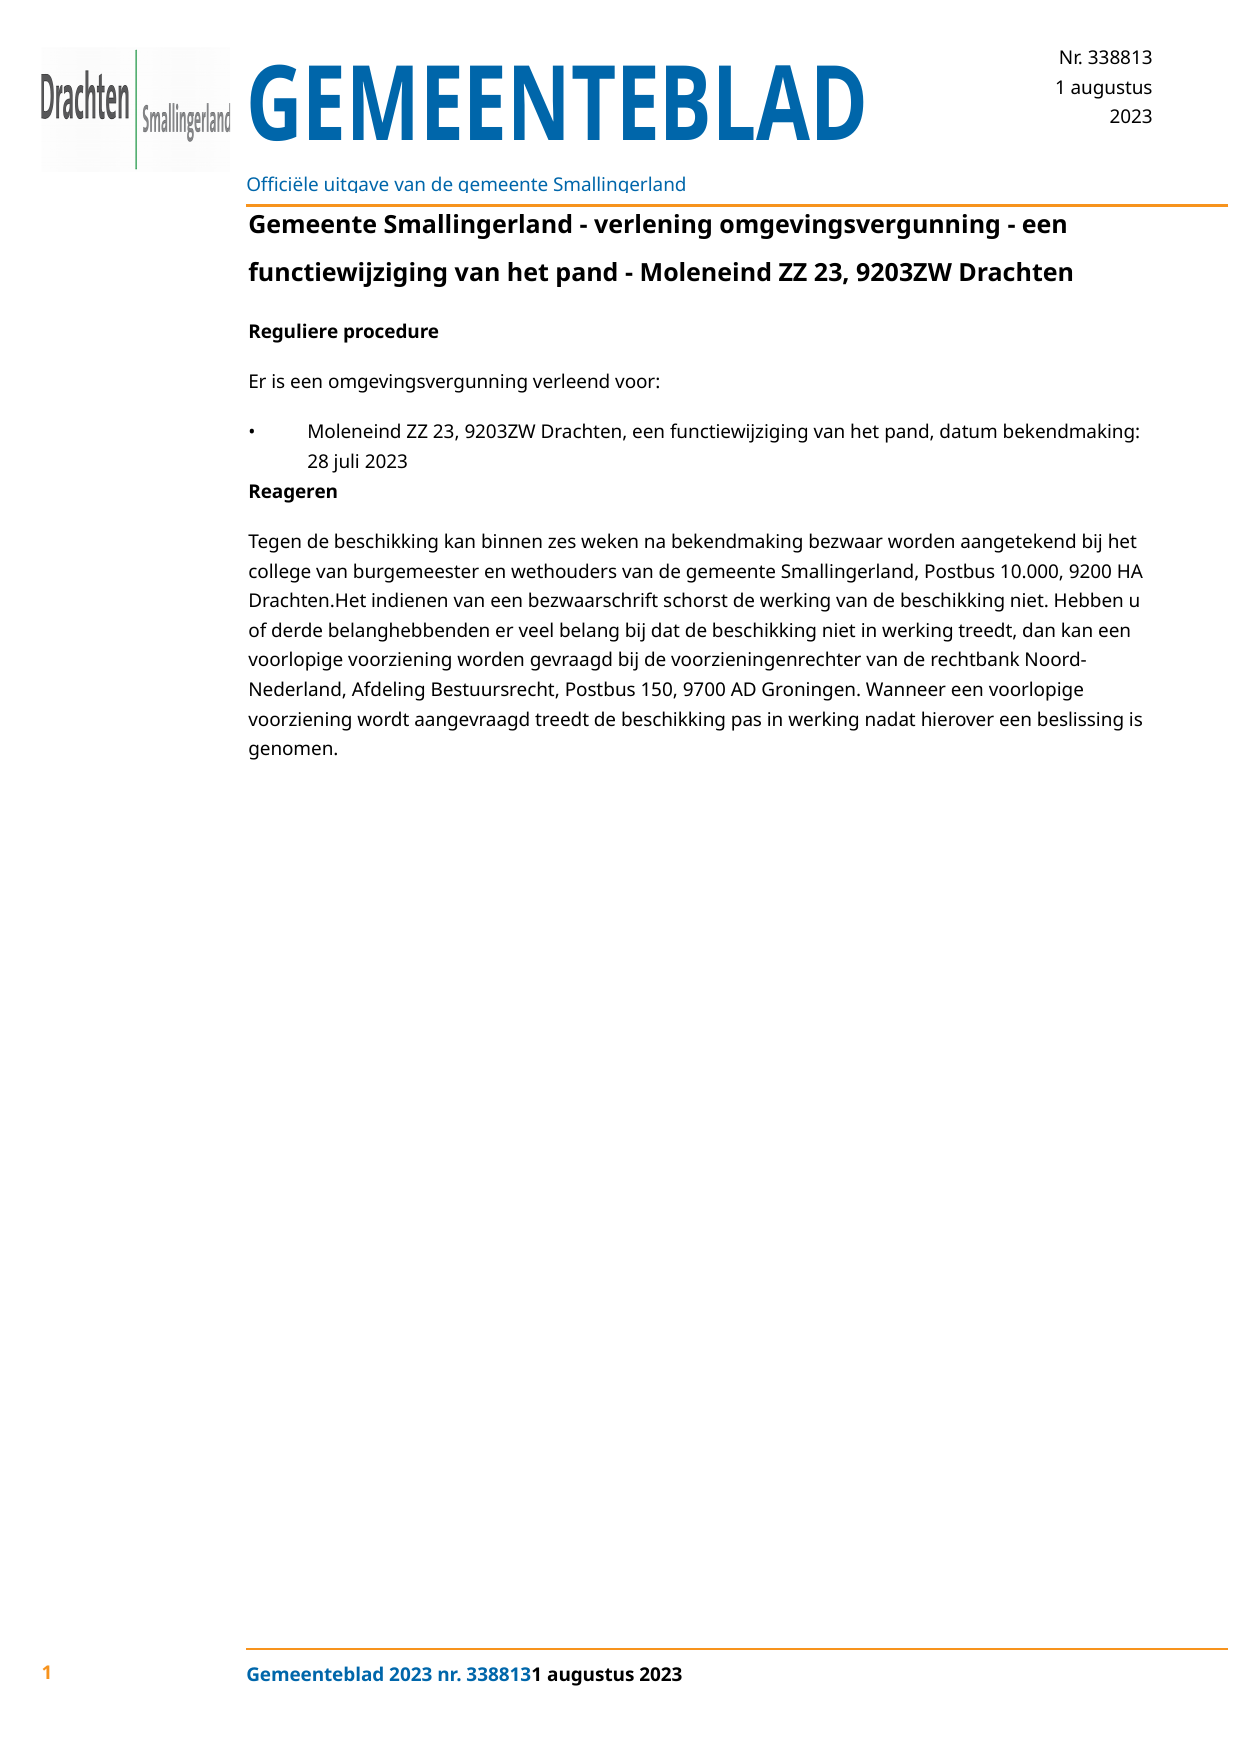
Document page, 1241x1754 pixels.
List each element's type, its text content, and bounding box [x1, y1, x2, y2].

picture [41, 47, 231, 172]
text Reguliere procedure [248, 318, 1152, 344]
text Reageren [248, 478, 1152, 504]
text Gemeente Smallingerland - verlening omgevingsvergunning - een functiewijziging van het pand - Moleneind ZZ 23, 9203ZW Drachten [248, 207, 1152, 288]
text Er is een omgevingsvergunning verleend voor: [248, 368, 1152, 394]
text Tegen de beschikking kan binnen zes weken na bekendmaking bezwaar worden aangetekend bij het college van burgemeester en wethouders van de gemeente Smallingerland, Postbus 10.000, 9200 HA Drachten.Het indienen van een bezwaarschrift schorst de werking van de beschikking niet. Hebben u of derde belanghebbenden er veel belang bij dat de beschikking niet in werking treedt, dan kan een voorlopige voorziening worden gevraagd bij de voorzieningenrechter van de rechtbank Noord-Nederland, Afdeling Bestuursrecht, Postbus 150, 9700 AD Groningen. Wanneer een voorlopige voorziening wordt aangevraagd treedt de beschikking pas in werking nadat hierover een beslissing is genomen. [248, 528, 1152, 761]
list Moleneind ZZ 23, 9203ZW Drachten, een functiewijziging van het pand, datum bekendmaking: 28 juli 2023 [248, 419, 1152, 474]
